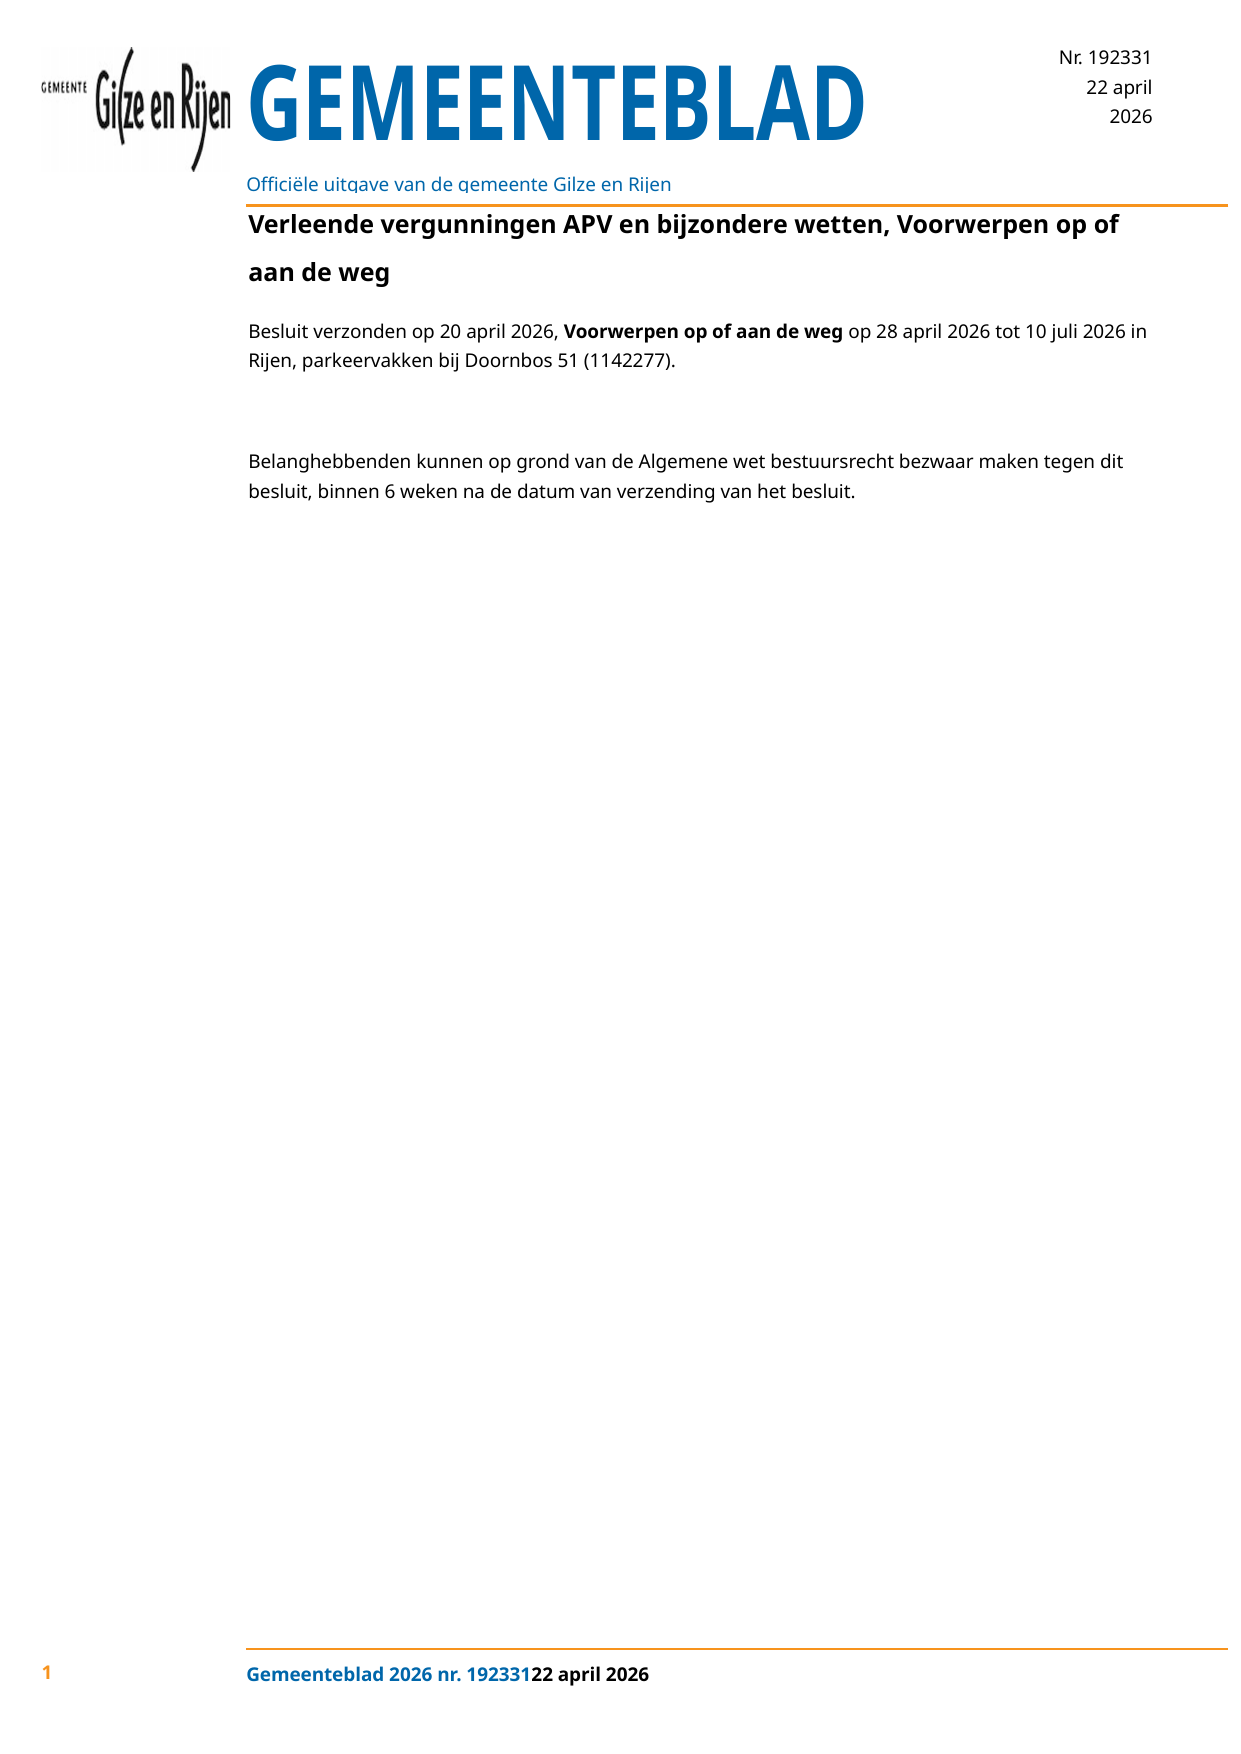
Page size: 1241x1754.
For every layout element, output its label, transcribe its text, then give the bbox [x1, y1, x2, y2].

text Besluit verzonden op 20 april 2026, Voorwerpen op of aan de weg op 28 april 2026 tot 10 juli 2026 in Rijen, parkeervakken bij Doornbos 51 (1142277). [248, 318, 1152, 373]
picture [41, 47, 231, 172]
text Belanghebbenden kunnen op grond van de Algemene wet bestuursrecht bezwaar maken tegen dit besluit, binnen 6 weken na de datum van verzending van het besluit. [248, 448, 1152, 504]
text Verleende vergunningen APV en bijzondere wetten, Voorwerpen op of aan de weg [248, 207, 1152, 288]
